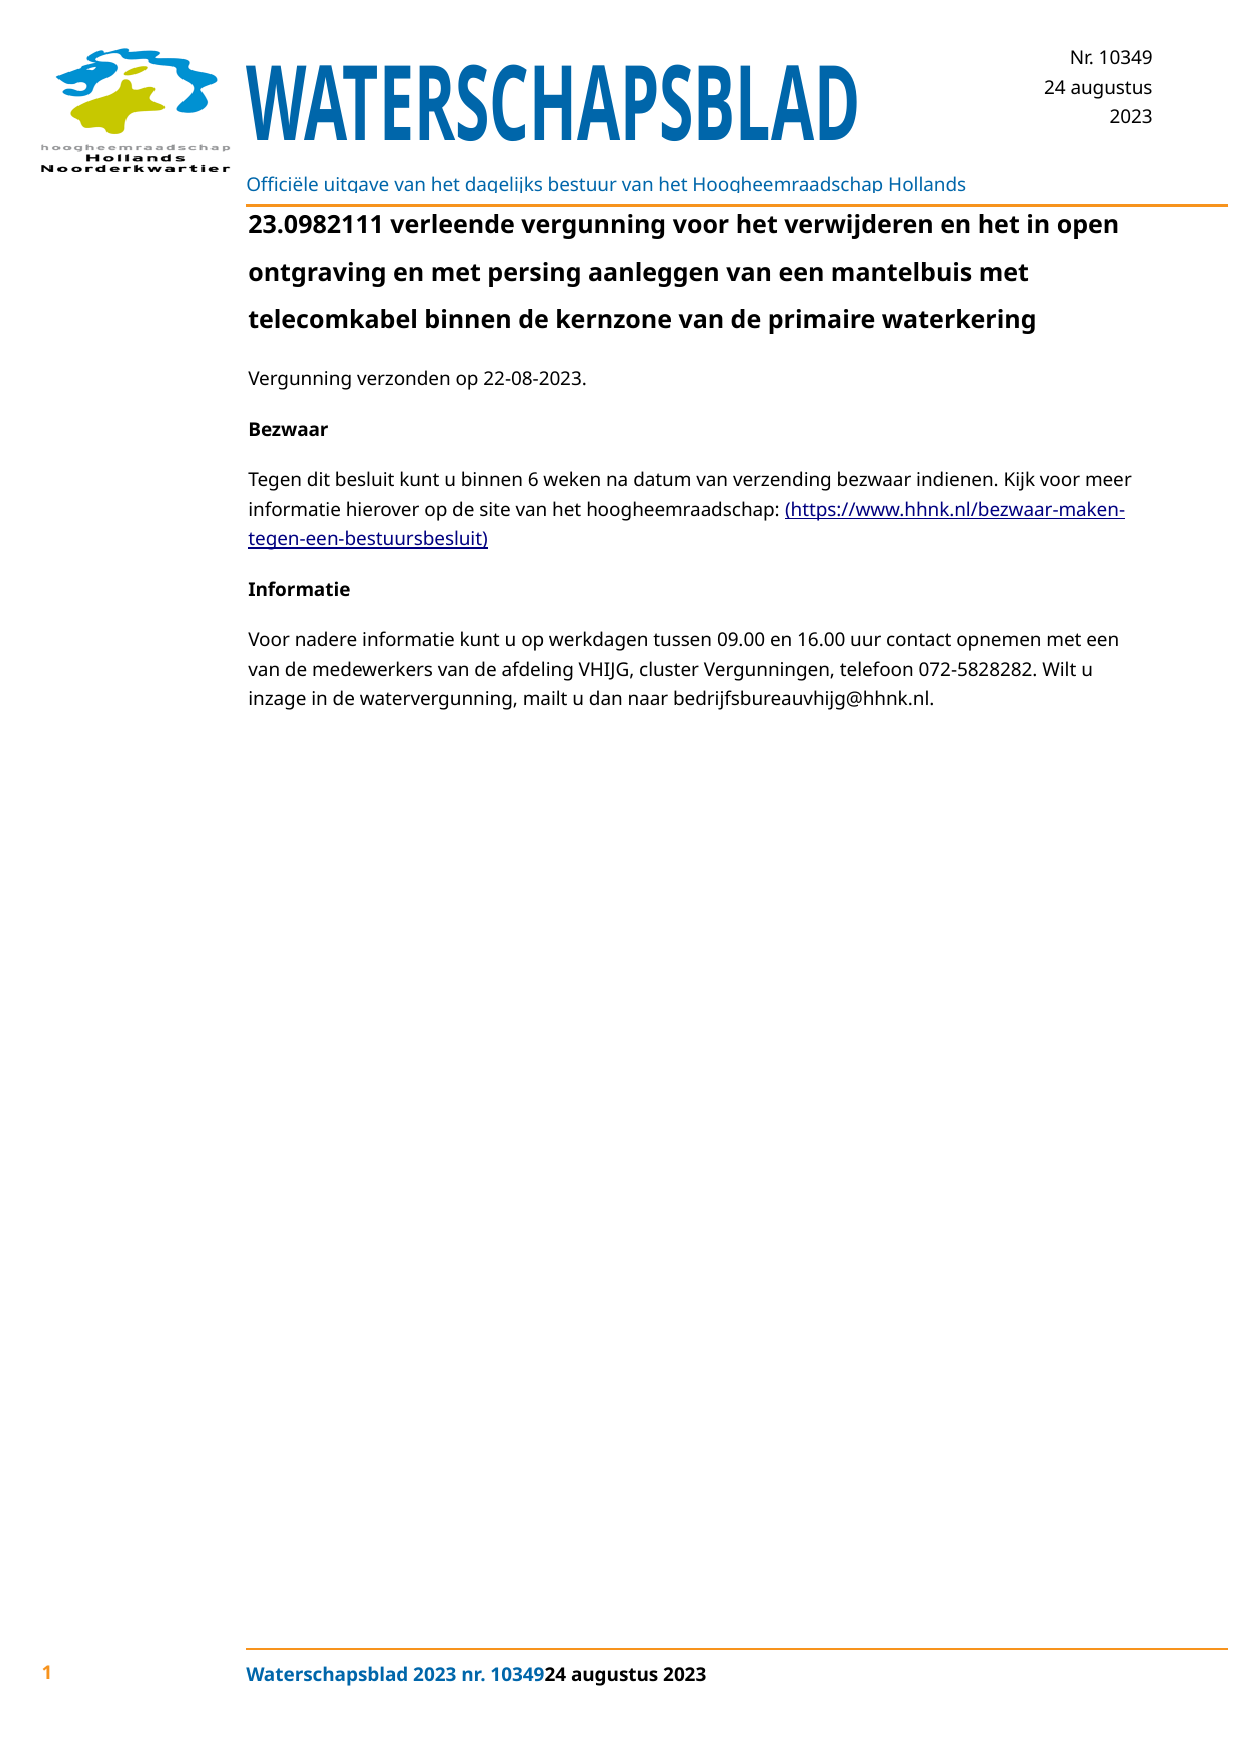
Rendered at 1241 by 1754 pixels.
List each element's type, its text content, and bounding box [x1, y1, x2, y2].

text 23.0982111 verleende vergunning voor het verwijderen en het in open ontgraving en met persing aanleggen van een mantelbuis met telecomkabel binnen de kernzone van de primaire waterkering [248, 207, 1152, 336]
text Voor nadere informatie kunt u op werkdagen tussen 09.00 en 16.00 uur contact opnemen met een van de medewerkers van de afdeling VHIJG, cluster Vergunningen, telefoon 072-5828282. Wilt u inzage in de watervergunning, mailt u dan naar bedrijfsbureauvhijg@hhnk.nl. [248, 626, 1152, 711]
text Vergunning verzonden op 22-08-2023. [248, 366, 1152, 391]
text Tegen dit besluit kunt u binnen 6 weken na datum van verzending bezwaar indienen. Kijk voor meer informatie hierover op de site van het hoogheemraadschap: (https://www.hhnk.nl/bezwaar-maken-tegen-een-bestuursbesluit) [248, 466, 1152, 551]
text Bezwaar [248, 416, 1152, 442]
picture [41, 47, 231, 172]
text Informatie [248, 576, 1152, 602]
